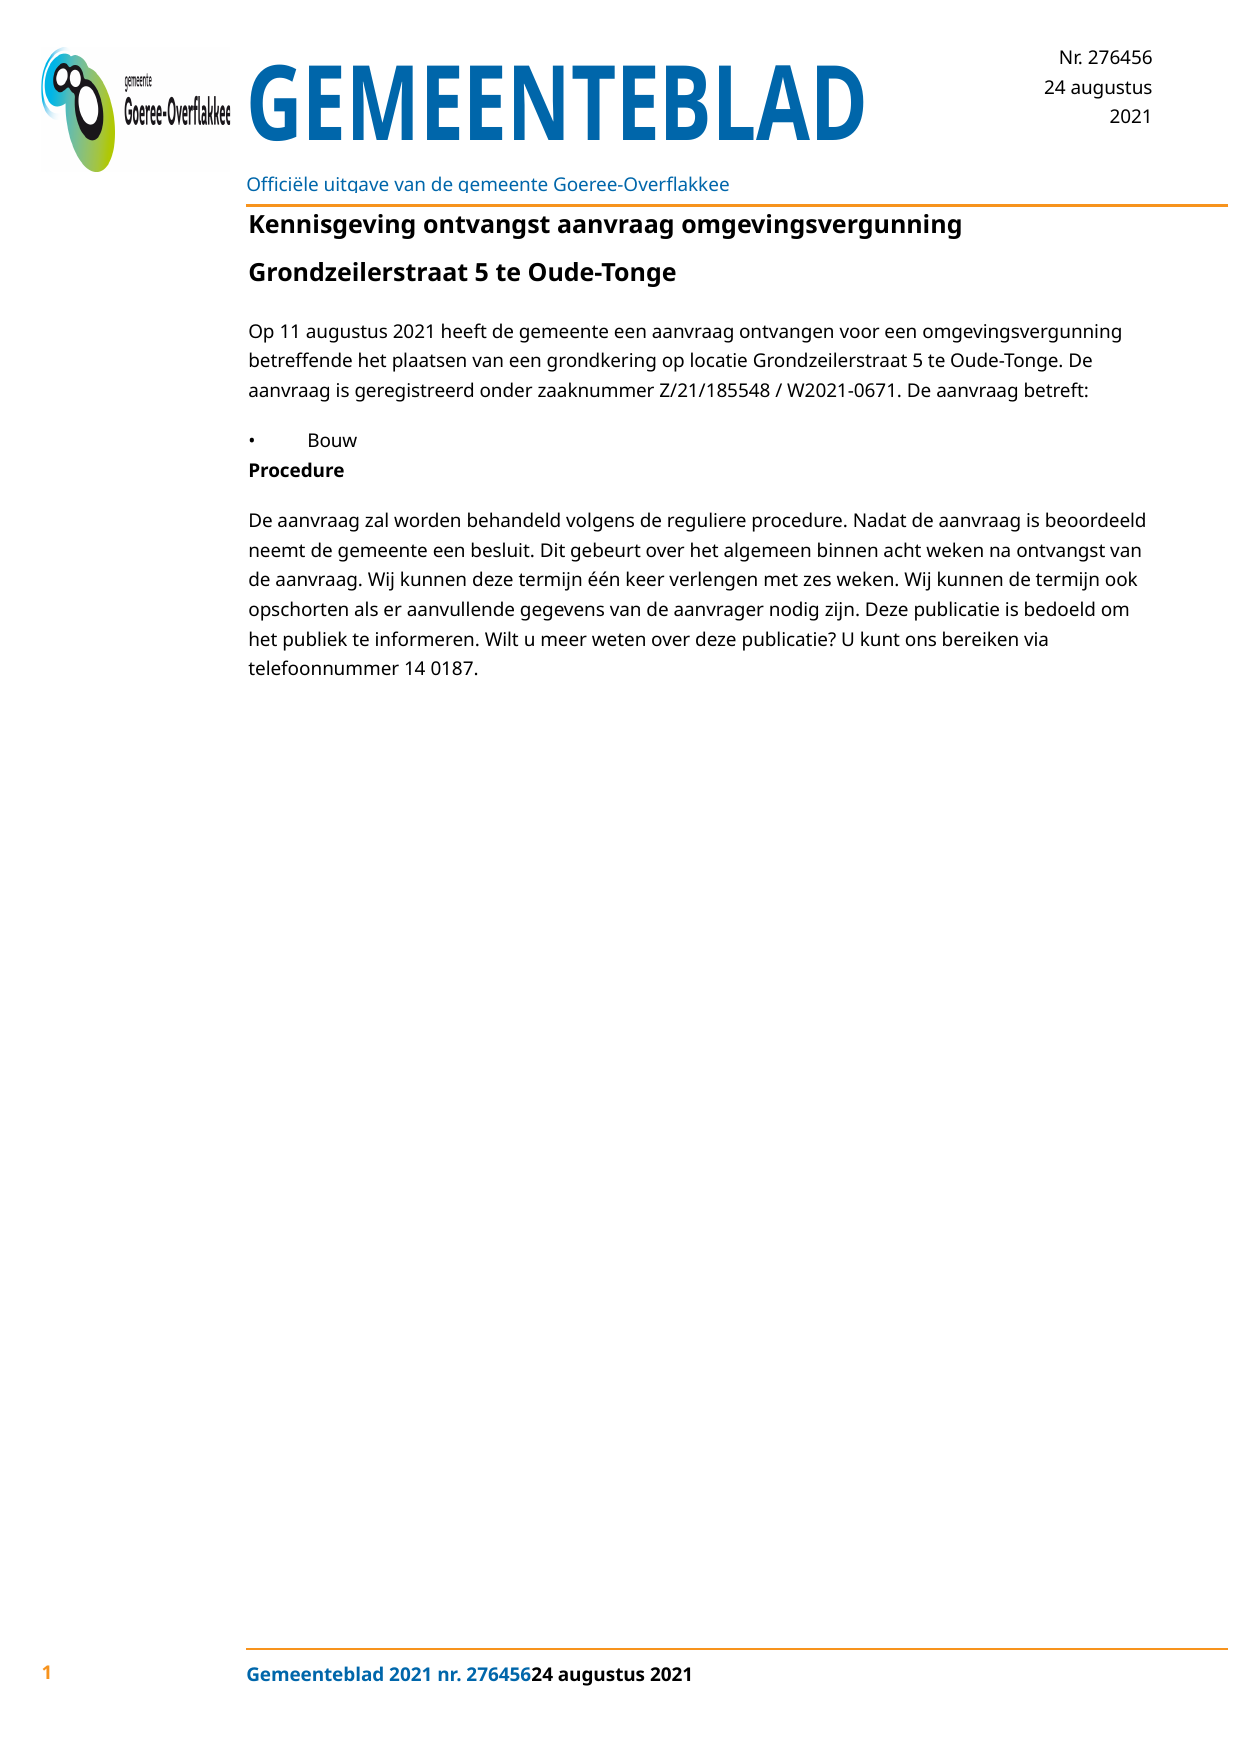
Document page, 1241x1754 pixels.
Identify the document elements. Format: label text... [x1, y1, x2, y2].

picture [41, 47, 231, 172]
text Procedure [248, 457, 1152, 483]
list Bouw [248, 427, 1152, 453]
text Kennisgeving ontvangst aanvraag omgevingsvergunning Grondzeilerstraat 5 te Oude-Tonge [248, 207, 1152, 288]
text De aanvraag zal worden behandeld volgens de reguliere procedure. Nadat de aanvraag is beoordeeld neemt de gemeente een besluit. Dit gebeurt over het algemeen binnen acht weken na ontvangst van de aanvraag. Wij kunnen deze termijn één keer verlengen met zes weken. Wij kunnen de termijn ook opschorten als er aanvullende gegevens van de aanvrager nodig zijn. Deze publicatie is bedoeld om het publiek te informeren. Wilt u meer weten over deze publicatie? U kunt ons bereiken via telefoonnummer 14 0187. [248, 507, 1152, 681]
text Op 11 augustus 2021 heeft de gemeente een aanvraag ontvangen voor een omgevingsvergunning betreffende het plaatsen van een grondkering op locatie Grondzeilerstraat 5 te Oude-Tonge. De aanvraag is geregistreerd onder zaaknummer Z/21/185548 / W2021-0671. De aanvraag betreft: [248, 318, 1152, 403]
